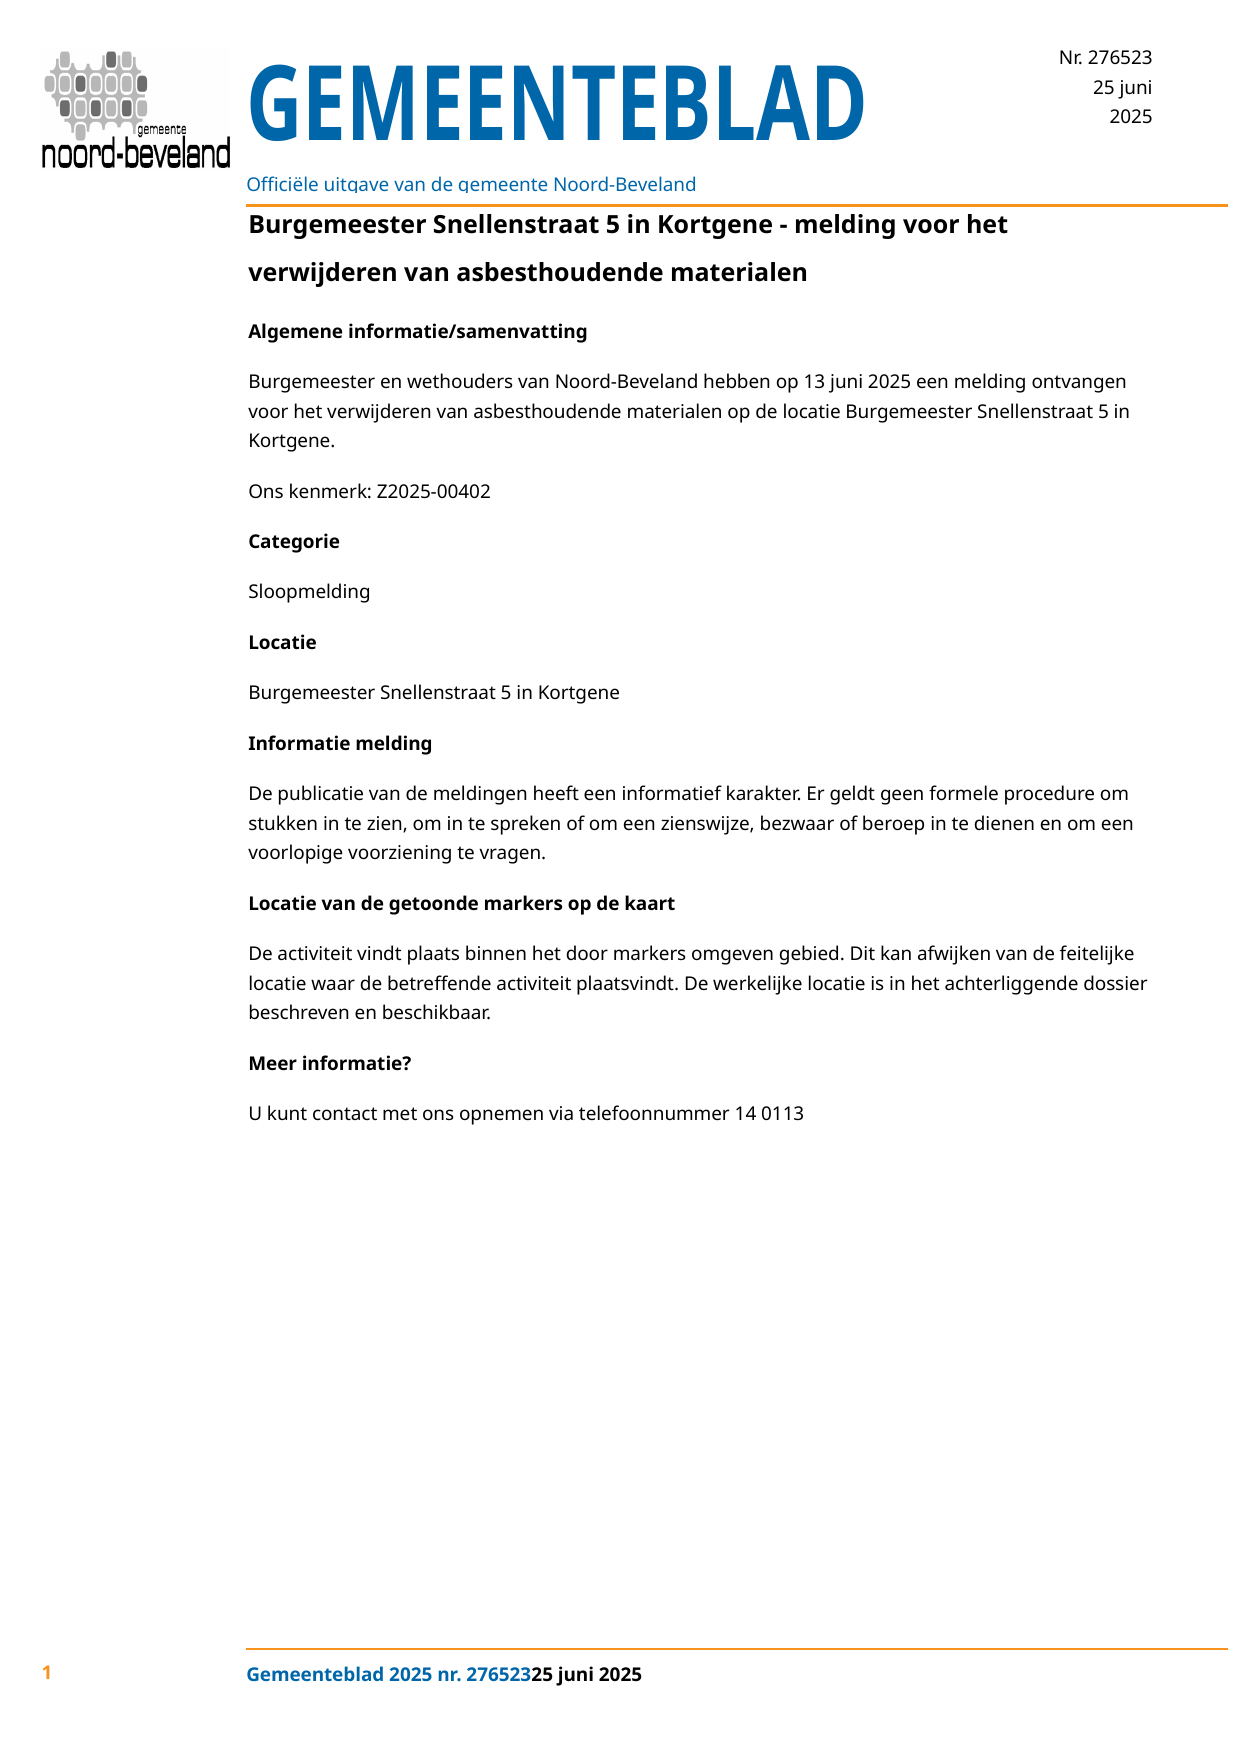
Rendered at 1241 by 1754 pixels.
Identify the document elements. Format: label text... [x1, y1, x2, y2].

text Informatie melding [248, 730, 1152, 756]
text De activiteit vindt plaats binnen het door markers omgeven gebied. Dit kan afwijken van de feitelijke locatie waar de betreffende activiteit plaatsvindt. De werkelijke locatie is in het achterliggende dossier beschreven en beschikbaar. [248, 940, 1152, 1025]
text Burgemeester Snellenstraat 5 in Kortgene - melding voor het verwijderen van asbesthoudende materialen [248, 207, 1152, 288]
text Algemene informatie/samenvatting [248, 318, 1152, 344]
text Categorie [248, 528, 1152, 554]
text Sloopmelding [248, 579, 1152, 604]
text Burgemeester en wethouders van Noord-Beveland hebben op 13 juni 2025 een melding ontvangen voor het verwijderen van asbesthoudende materialen op de locatie Burgemeester Snellenstraat 5 in Kortgene. [248, 368, 1152, 453]
text Locatie van de getoonde markers op de kaart [248, 890, 1152, 916]
text Meer informatie? [248, 1050, 1152, 1076]
text Burgemeester Snellenstraat 5 in Kortgene [248, 679, 1152, 705]
text Locatie [248, 629, 1152, 655]
picture [41, 47, 231, 172]
text De publicatie van de meldingen heeft een informatief karakter. Er geldt geen formele procedure om stukken in te zien, om in te spreken of om een zienswijze, bezwaar of beroep in te dienen en om een voorlopige voorziening te vragen. [248, 780, 1152, 865]
text U kunt contact met ons opnemen via telefoonnummer 14 0113 [248, 1100, 1152, 1126]
text Ons kenmerk: Z2025-00402 [248, 478, 1152, 504]
